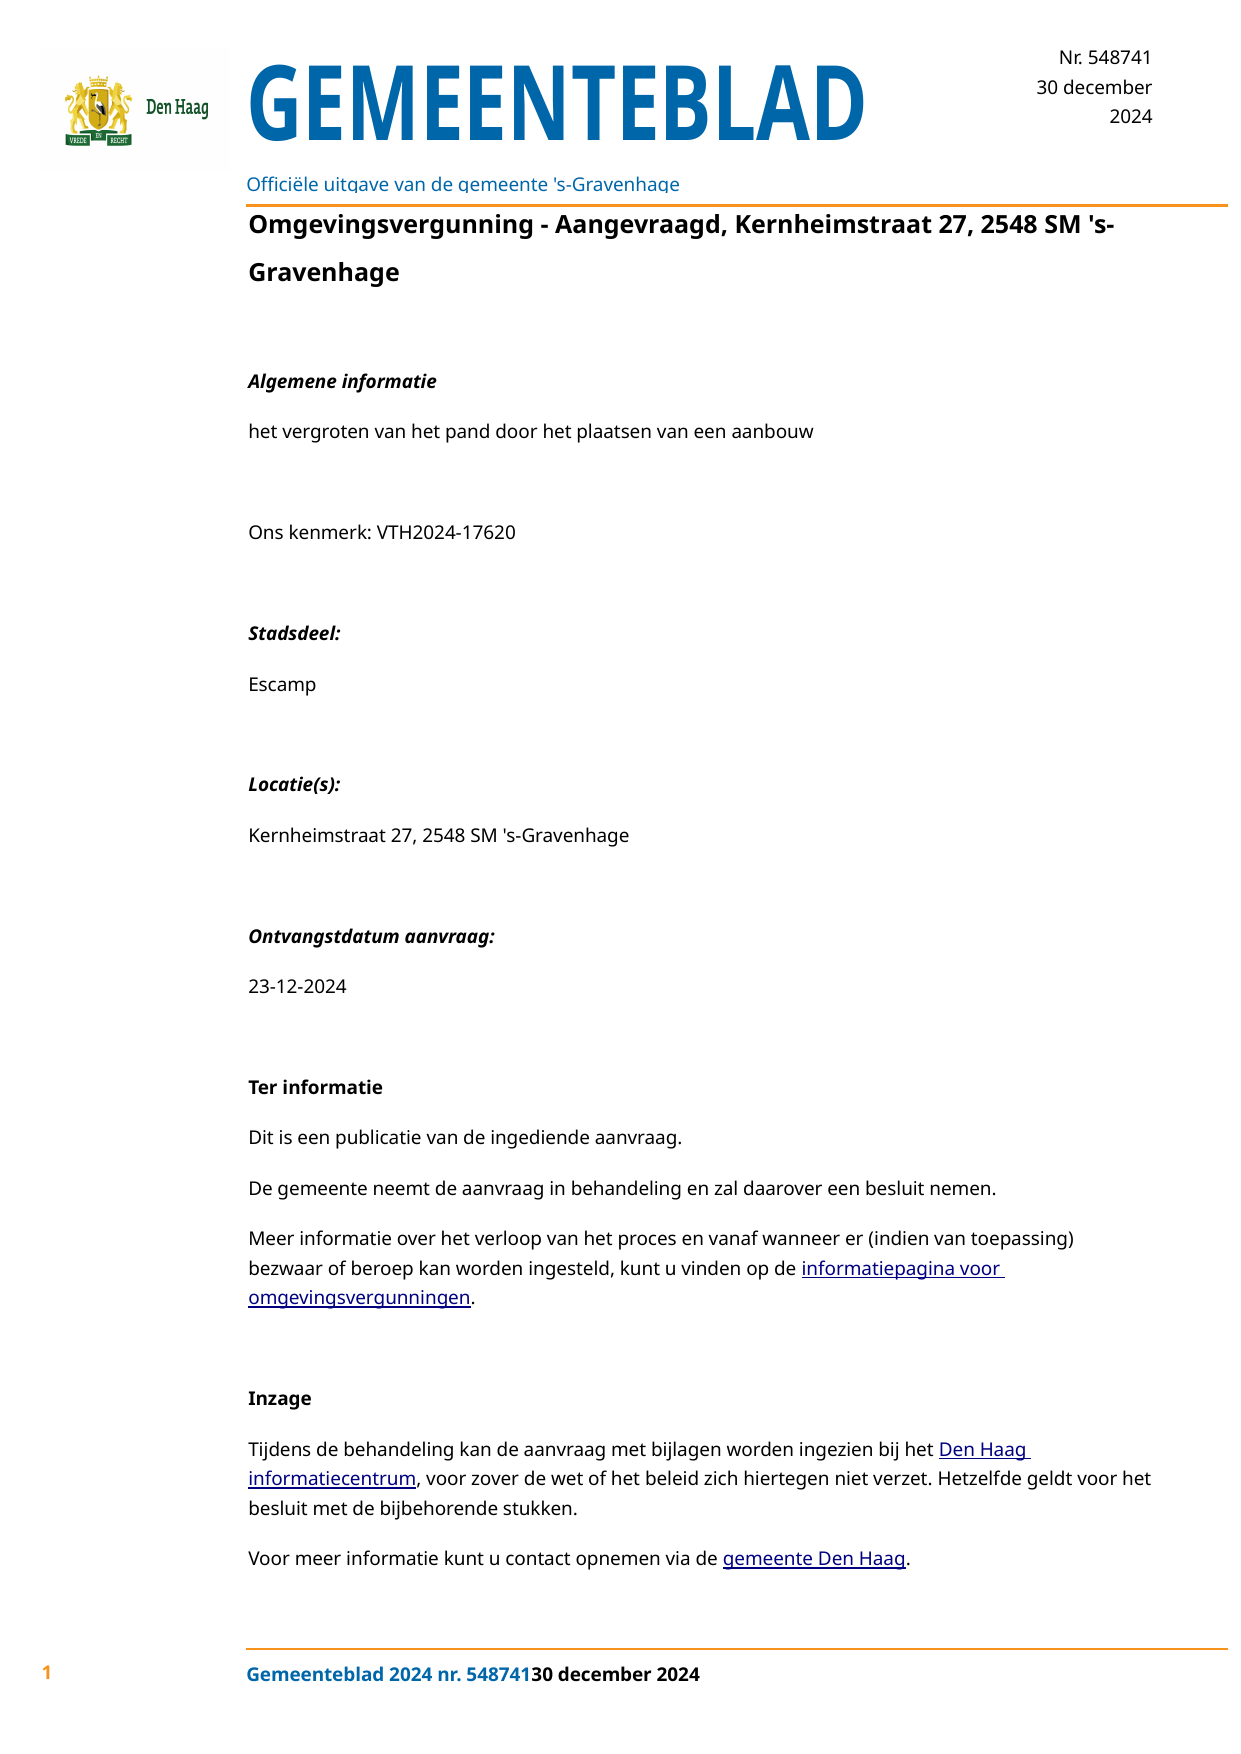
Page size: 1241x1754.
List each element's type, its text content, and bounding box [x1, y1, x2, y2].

text Dit is een publicatie van de ingediende aanvraag. [248, 1124, 1152, 1150]
text het vergroten van het pand door het plaatsen van een aanbouw [248, 419, 1152, 444]
text De gemeente neemt de aanvraag in behandeling en zal daarover een besluit nemen. [248, 1175, 1152, 1201]
text Meer informatie over het verloop van het proces en vanaf wanneer er (indien van toepassing) bezwaar of beroep kan worden ingesteld, kunt u vinden op de informatiepagina voor omgevingsvergunningen. [248, 1225, 1152, 1310]
text Inzage [248, 1385, 1152, 1411]
text Ontvangstdatum aanvraag: [248, 923, 1152, 949]
text Ter informatie [248, 1074, 1152, 1100]
text Stadsdeel: [248, 620, 1152, 646]
picture [41, 47, 231, 172]
text Ons kenmerk: VTH2024-17620 [248, 519, 1152, 545]
text 23-12-2024 [248, 973, 1152, 999]
text Voor meer informatie kunt u contact opnemen via de gemeente Den Haag. [248, 1545, 1152, 1571]
text Algemene informatie [248, 368, 1152, 394]
text Tijdens de behandeling kan de aanvraag met bijlagen worden ingezien bij het Den Haag informatiecentrum, voor zover de wet of het beleid zich hiertegen niet verzet. Hetzelfde geldt voor het besluit met de bijbehorende stukken. [248, 1436, 1152, 1521]
text Kernheimstraat 27, 2548 SM 's-Gravenhage [248, 822, 1152, 848]
text Omgevingsvergunning - Aangevraagd, Kernheimstraat 27, 2548 SM 's-Gravenhage [248, 207, 1152, 288]
text Locatie(s): [248, 772, 1152, 797]
text Escamp [248, 671, 1152, 697]
